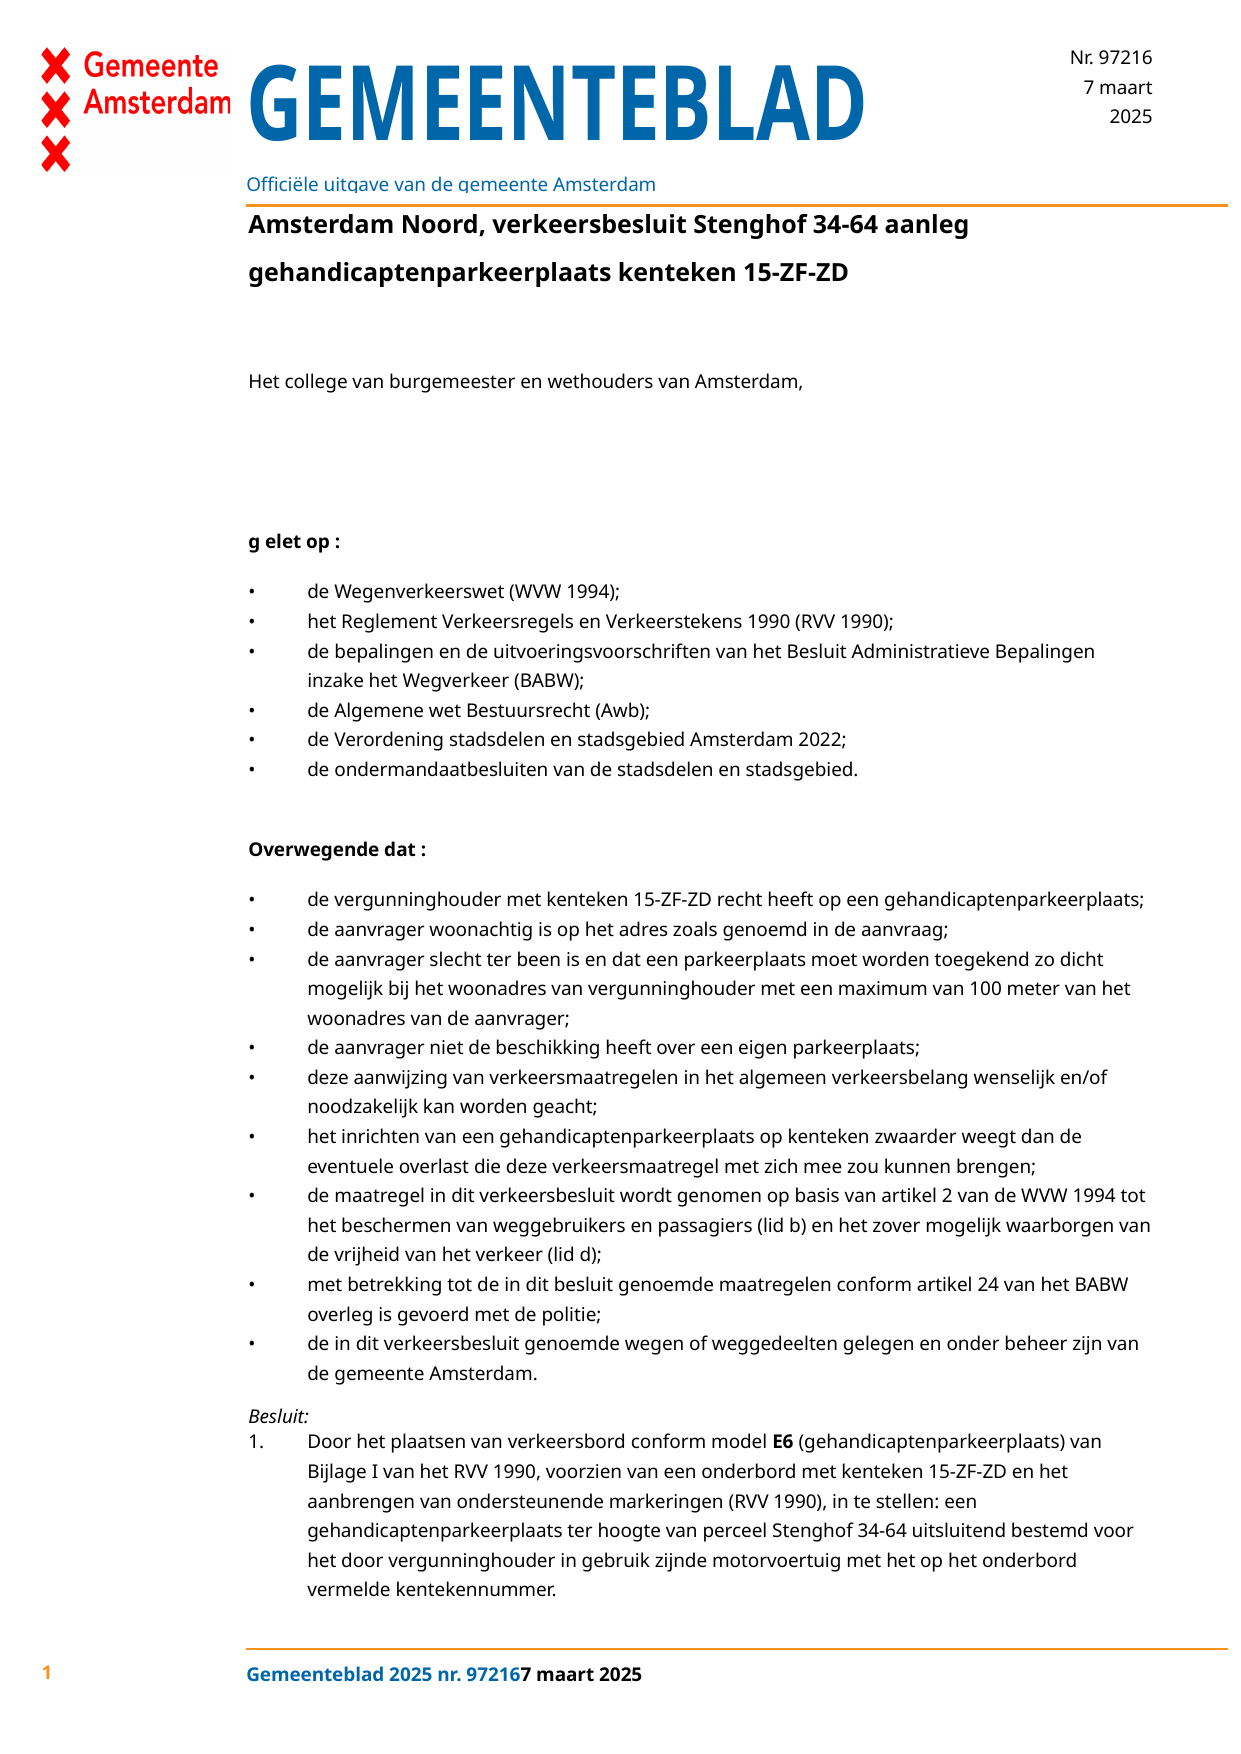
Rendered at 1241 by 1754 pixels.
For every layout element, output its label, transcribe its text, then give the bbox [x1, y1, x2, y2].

text Overwegende dat : [248, 836, 1152, 862]
list met betrekking tot de in dit besluit genoemde maatregelen conform artikel 24 van het BABW overleg is gevoerd met de politie; [248, 1271, 1152, 1326]
list deze aanwijzing van verkeersmaatregelen in het algemeen verkeersbelang wenselijk en/of noodzakelijk kan worden geacht; [248, 1064, 1152, 1119]
text Het college van burgemeester en wethouders van Amsterdam, [248, 368, 1152, 394]
list de in dit verkeersbesluit genoemde wegen of weggedeelten gelegen en onder beheer zijn van de gemeente Amsterdam. [248, 1330, 1152, 1386]
list het inrichten van een gehandicaptenparkeerplaats op kenteken zwaarder weegt dan de eventuele overlast die deze verkeersmaatregel met zich mee zou kunnen brengen; [248, 1123, 1152, 1178]
list de maatregel in dit verkeersbesluit wordt genomen op basis van artikel 2 van de WVW 1994 tot het beschermen van weggebruikers en passagiers (lid b) en het zover mogelijk waarborgen van de vrijheid van het verkeer (lid d); [248, 1182, 1152, 1267]
picture [41, 47, 231, 172]
list de bepalingen en de uitvoeringsvoorschriften van het Besluit Administratieve Bepalingen inzake het Wegverkeer (BABW); [248, 638, 1152, 693]
list het Reglement Verkeersregels en Verkeerstekens 1990 (RVV 1990); [248, 608, 1152, 634]
text Amsterdam Noord, verkeersbesluit Stenghof 34-64 aanleg gehandicaptenparkeerplaats kenteken 15-ZF-ZD [248, 207, 1152, 288]
list de Algemene wet Bestuursrecht (Awb); [248, 697, 1152, 723]
list de aanvrager woonachtig is op het adres zoals genoemd in de aanvraag; [248, 916, 1152, 942]
list de aanvrager niet de beschikking heeft over een eigen parkeerplaats; [248, 1034, 1152, 1060]
list de Verordening stadsdelen en stadsgebied Amsterdam 2022; [248, 727, 1152, 752]
list de Wegenverkeerswet (WVW 1994); [248, 579, 1152, 604]
list de ondermandaatbesluiten van de stadsdelen en stadsgebied. [248, 756, 1152, 782]
text Besluit: [248, 1403, 1152, 1429]
list de aanvrager slecht ter been is en dat een parkeerplaats moet worden toegekend zo dicht mogelijk bij het woonadres van vergunninghouder met een maximum van 100 meter van het woonadres van de aanvrager; [248, 946, 1152, 1031]
list de vergunninghouder met kenteken 15-ZF-ZD recht heeft op een gehandicaptenparkeerplaats; [248, 887, 1152, 912]
list Door het plaatsen van verkeersbord conform model E6 (gehandicaptenparkeerplaats) van Bijlage I van het RVV 1990, voorzien van een onderbord met kenteken 15-ZF-ZD en het aanbrengen van ondersteunende markeringen (RVV 1990), in te stellen: een gehandicaptenparkeerplaats ter hoogte van perceel Stenghof 34-64 uitsluitend bestemd voor het door vergunninghouder in gebruik zijnde motorvoertuig met het op het onderbord vermelde kentekennummer. [248, 1429, 1152, 1602]
text g elet op : [248, 528, 1152, 554]
